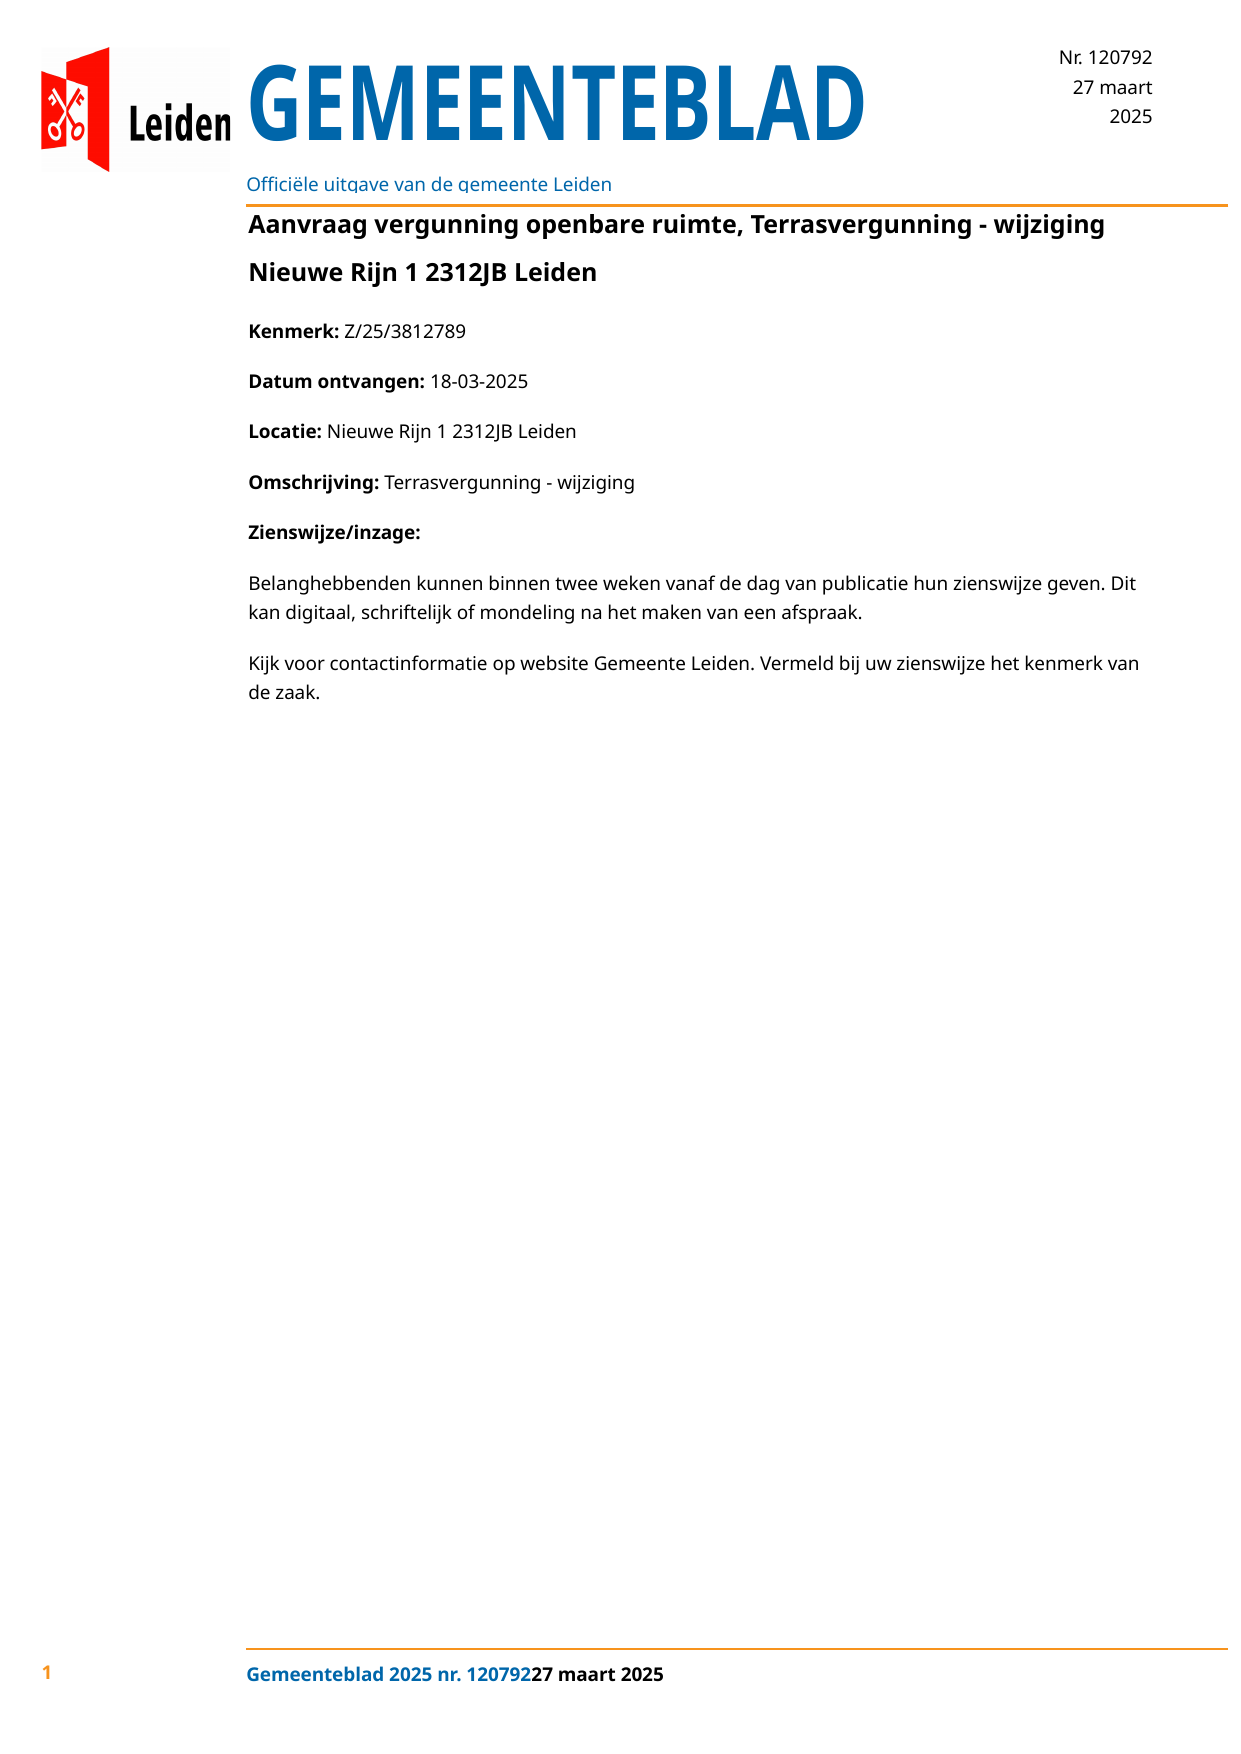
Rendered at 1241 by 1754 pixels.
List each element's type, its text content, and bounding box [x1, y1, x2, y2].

text Belanghebbenden kunnen binnen twee weken vanaf de dag van publicatie hun zienswijze geven. Dit kan digitaal, schriftelijk of mondeling na het maken van een afspraak. [248, 570, 1152, 625]
text Zienswijze/inzage: [248, 519, 1152, 545]
text Omschrijving: Terrasvergunning - wijziging [248, 469, 1152, 495]
text Kijk voor contactinformatie op website Gemeente Leiden. Vermeld bij uw zienswijze het kenmerk van de zaak. [248, 650, 1152, 705]
text Kenmerk: Z/25/3812789 [248, 318, 1152, 344]
picture [41, 47, 231, 172]
text Datum ontvangen: 18-03-2025 [248, 368, 1152, 394]
text Locatie: Nieuwe Rijn 1 2312JB Leiden [248, 419, 1152, 444]
text Aanvraag vergunning openbare ruimte, Terrasvergunning - wijziging Nieuwe Rijn 1 2312JB Leiden [248, 207, 1152, 288]
